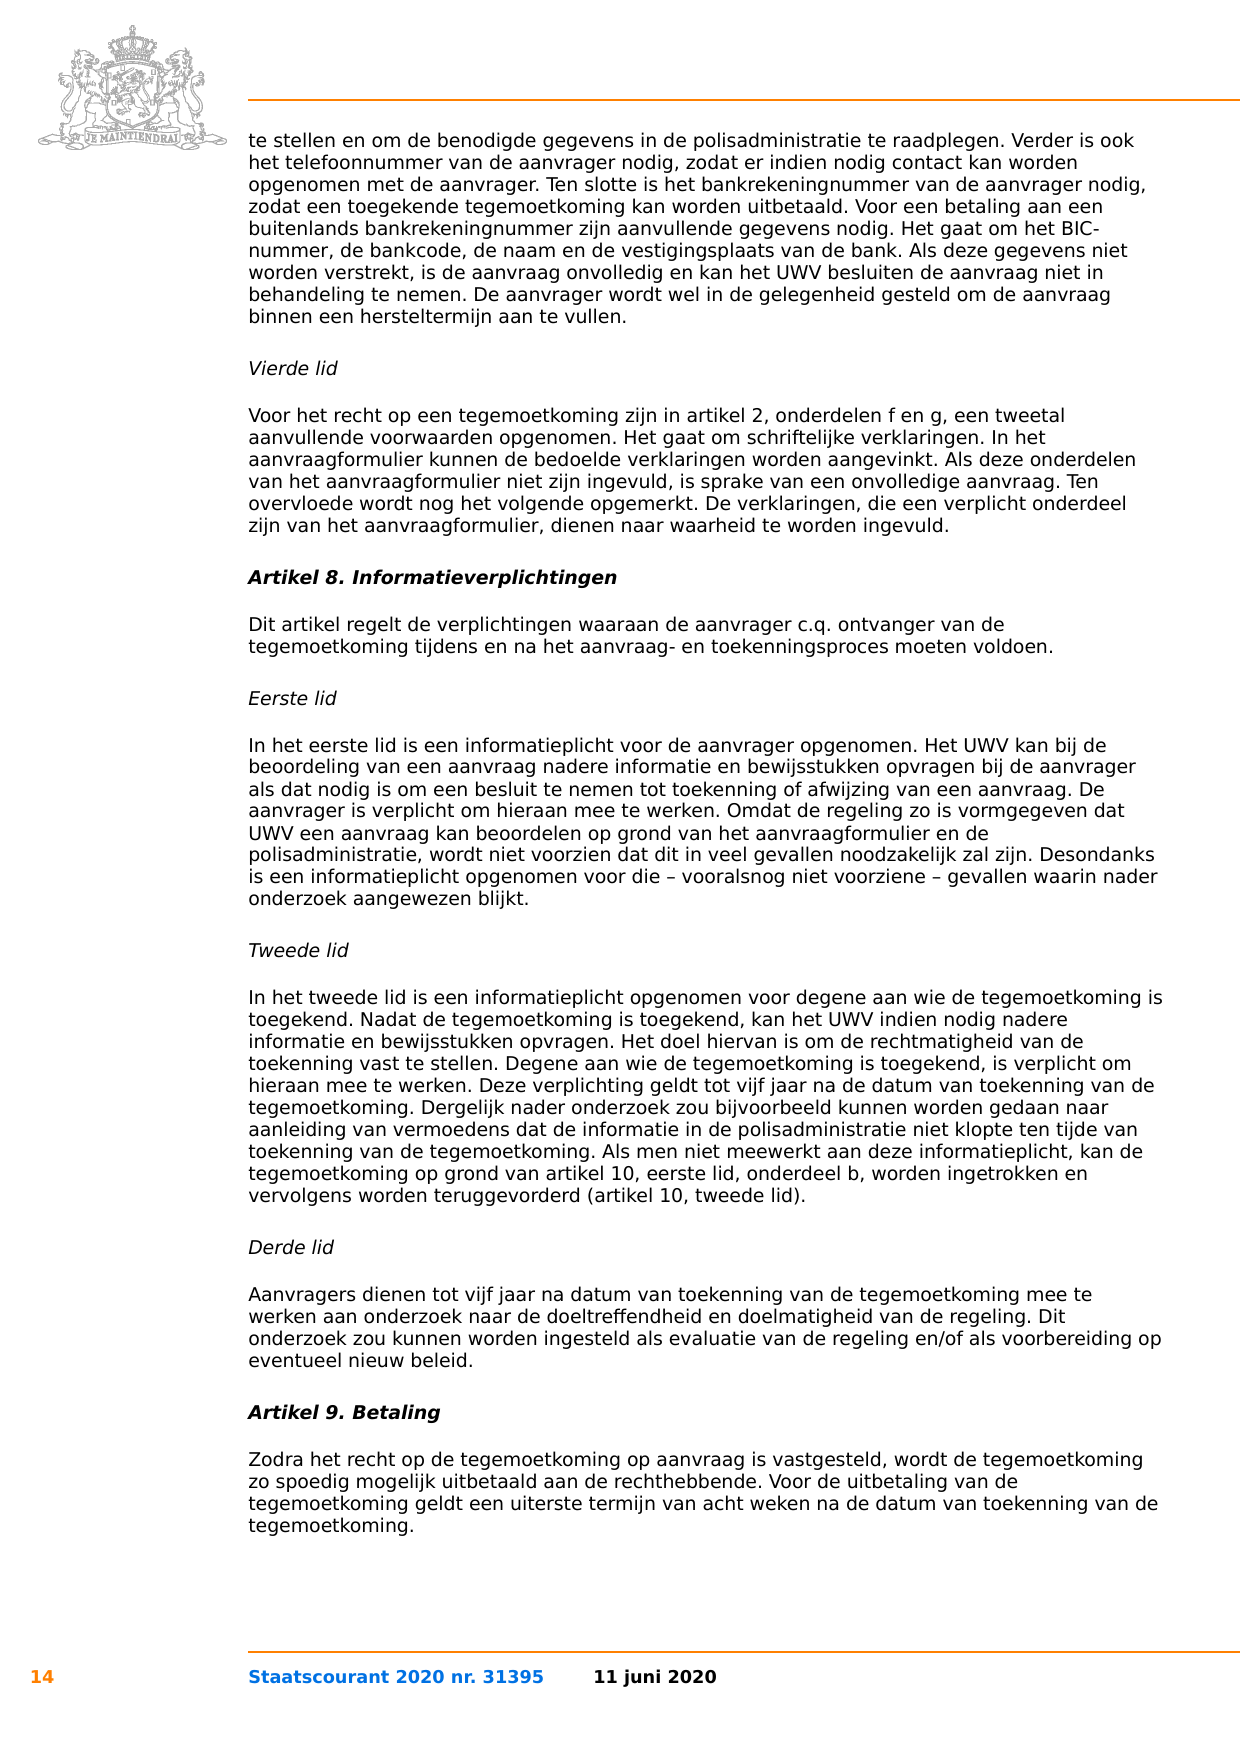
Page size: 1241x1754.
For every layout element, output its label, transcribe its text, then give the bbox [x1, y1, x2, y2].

text In het eerste lid is een informatieplicht voor de aanvrager opgenomen. Het UWV kan bij de beoordeling van een aanvraag nadere informatie en bewijsstukken opvragen bij de aanvrager als dat nodig is om een besluit te nemen tot toekenning of afwijzing van een aanvraag. De aanvrager is verplicht om hieraan mee te werken. Omdat de regeling zo is vormgegeven dat UWV een aanvraag kan beoordelen op grond van het aanvraagformulier en de polisadministratie, wordt niet voorzien dat dit in veel gevallen noodzakelijk zal zijn. Desondanks is een informatieplicht opgenomen voor die – vooralsnog niet voorziene – gevallen waarin nader onderzoek aangewezen blijkt. [248, 734, 1163, 910]
text Aanvragers dienen tot vijf jaar na datum van toekenning van de tegemoetkoming mee te werken aan onderzoek naar de doeltreffendheid en doelmatigheid van de regeling. Dit onderzoek zou kunnen worden ingesteld als evaluatie van de regeling en/of als voorbereiding op eventueel nieuw beleid. [248, 1284, 1163, 1372]
subtitle Vierde lid [248, 358, 1163, 380]
text te stellen en om de benodigde gegevens in de polisadministratie te raadplegen. Verder is ook het telefoonnummer van de aanvrager nodig, zodat er indien nodig contact kan worden opgenomen met de aanvrager. Ten slotte is het bankrekeningnummer van de aanvrager nodig, zodat een toegekende tegemoetkoming kan worden uitbetaald. Voor een betaling aan een buitenlands bankrekeningnummer zijn aanvullende gegevens nodig. Het gaat om het BIC-nummer, de bankcode, de naam en de vestigingsplaats van de bank. Als deze gegevens niet worden verstrekt, is de aanvraag onvolledig en kan het UWV besluiten de aanvraag niet in behandeling te nemen. De aanvrager wordt wel in de gelegenheid gesteld om de aanvraag binnen een hersteltermijn aan te vullen. [248, 130, 1163, 328]
subtitle Eerste lid [248, 687, 1163, 709]
text Dit artikel regelt de verplichtingen waaraan de aanvrager c.q. ontvanger van de tegemoetkoming tijdens en na het aanvraag- en toekenningsproces moeten voldoen. [248, 613, 1163, 657]
text In het tweede lid is een informatieplicht opgenomen voor degene aan wie de tegemoetkoming is toegekend. Nadat de tegemoetkoming is toegekend, kan het UWV indien nodig nadere informatie en bewijsstukken opvragen. Het doel hiervan is om de rechtmatigheid van de toekenning vast te stellen. Degene aan wie de tegemoetkoming is toegekend, is verplicht om hieraan mee te werken. Deze verplichting geldt tot vijf jaar na de datum van toekenning van de tegemoetkoming. Dergelijk nader onderzoek zou bijvoorbeeld kunnen worden gedaan naar aanleiding van vermoedens dat de informatie in de polisadministratie niet klopte ten tijde van toekenning van de tegemoetkoming. Als men niet meewerkt aan deze informatieplicht, kan de tegemoetkoming op grond van artikel 10, eerste lid, onderdeel b, worden ingetrokken en vervolgens worden teruggevorderd (artikel 10, tweede lid). [248, 987, 1163, 1207]
text Voor het recht op een tegemoetkoming zijn in artikel 2, onderdelen f en g, een tweetal aanvullende voorwaarden opgenomen. Het gaat om schriftelijke verklaringen. In het aanvraagformulier kunnen de bedoelde verklaringen worden aangevinkt. Als deze onderdelen van het aanvraagformulier niet zijn ingevuld, is sprake van een onvolledige aanvraag. Ten overvloede wordt nog het volgende opgemerkt. De verklaringen, die een verplicht onderdeel zijn van het aanvraagformulier, dienen naar waarheid te worden ingevuld. [248, 405, 1163, 537]
subtitle Tweede lid [248, 940, 1163, 962]
text Zodra het recht op de tegemoetkoming op aanvraag is vastgesteld, wordt de tegemoetkoming zo spoedig mogelijk uitbetaald aan de rechthebbende. Voor de uitbetaling van de tegemoetkoming geldt een uiterste termijn van acht weken na de datum van toekenning van de tegemoetkoming. [248, 1449, 1163, 1537]
subtitle Artikel 8. Informatieverplichtingen [248, 567, 1163, 588]
subtitle Artikel 9. Betaling [248, 1402, 1163, 1424]
subtitle Derde lid [248, 1237, 1163, 1259]
picture [38, 25, 227, 150]
